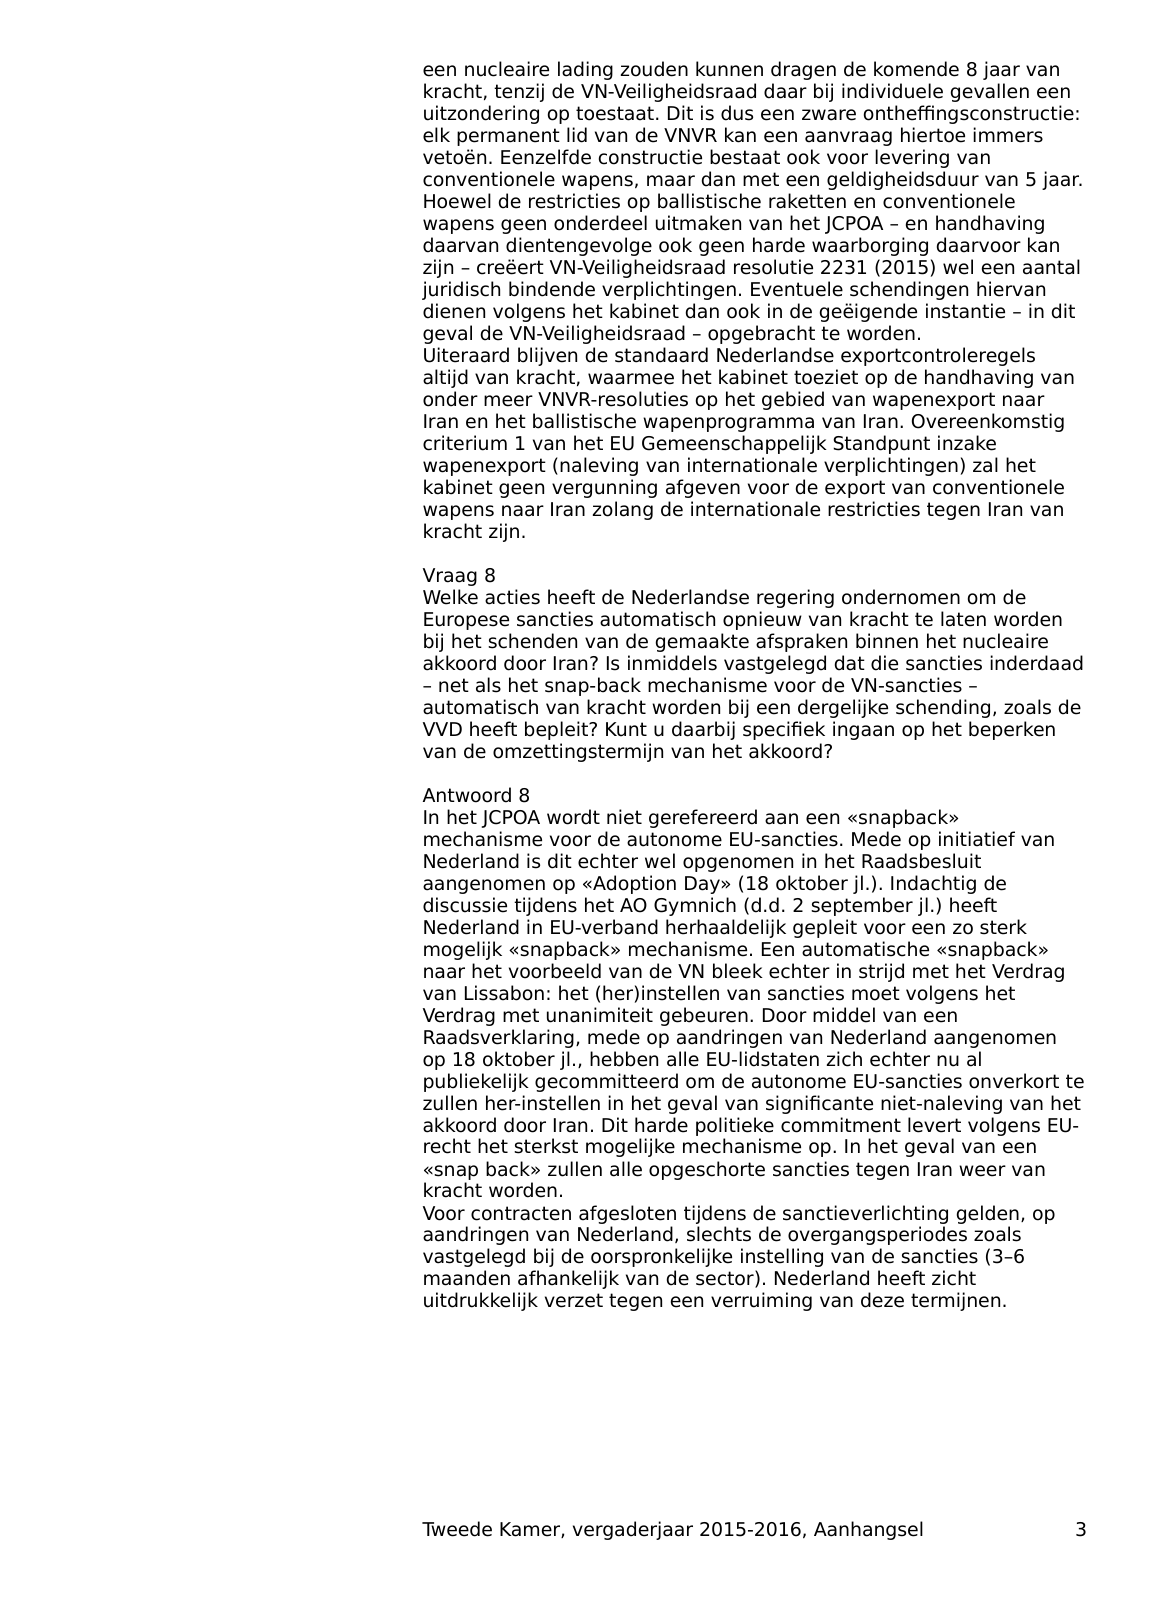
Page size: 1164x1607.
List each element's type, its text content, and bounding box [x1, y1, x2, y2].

text Welke acties heeft de Nederlandse regering ondernomen om de Europese sancties automatisch opnieuw van kracht te laten worden bij het schenden van de gemaakte afspraken binnen het nucleaire akkoord door Iran? Is inmiddels vastgelegd dat die sancties inderdaad – net als het snap-back mechanisme voor de VN-sancties – automatisch van kracht worden bij een dergelijke schending, zoals de VVD heeft bepleit? Kunt u daarbij specifiek ingaan op het beperken van de omzettingstermijn van het akkoord? [422, 587, 1087, 763]
text een nucleaire lading zouden kunnen dragen de komende 8 jaar van kracht, tenzij de VN-Veiligheidsraad daar bij individuele gevallen een uitzondering op toestaat. Dit is dus een zware ontheffingsconstructie: elk permanent lid van de VNVR kan een aanvraag hiertoe immers vetoën. Eenzelfde constructie bestaat ook voor levering van conventionele wapens, maar dan met een geldigheidsduur van 5 jaar. [422, 59, 1087, 191]
text Hoewel de restricties op ballistische raketten en conventionele wapens geen onderdeel uitmaken van het JCPOA – en handhaving daarvan dientengevolge ook geen harde waarborging daarvoor kan zijn – creëert VN-Veiligheidsraad resolutie 2231 (2015) wel een aantal juridisch bindende verplichtingen. Eventuele schendingen hiervan dienen volgens het kabinet dan ook in de geëigende instantie – in dit geval de VN-Veiligheidsraad – opgebracht te worden. [422, 191, 1087, 345]
text Uiteraard blijven de standaard Nederlandse exportcontroleregels altijd van kracht, waarmee het kabinet toeziet op de handhaving van onder meer VNVR-resoluties op het gebied van wapenexport naar Iran en het ballistische wapenprogramma van Iran. Overeenkomstig criterium 1 van het EU Gemeenschappelijk Standpunt inzake wapenexport (naleving van internationale verplichtingen) zal het kabinet geen vergunning afgeven voor de export van conventionele wapens naar Iran zolang de internationale restricties tegen Iran van kracht zijn. [422, 345, 1087, 543]
text In het JCPOA wordt niet gerefereerd aan een «snapback» mechanisme voor de autonome EU-sancties. Mede op initiatief van Nederland is dit echter wel opgenomen in het Raadsbesluit aangenomen op «Adoption Day» (18 oktober jl.). Indachtig de discussie tijdens het AO Gymnich (d.d. 2 september jl.) heeft Nederland in EU-verband herhaaldelijk gepleit voor een zo sterk mogelijk «snapback» mechanisme. Een automatische «snapback» naar het voorbeeld van de VN bleek echter in strijd met het Verdrag van Lissabon: het (her)instellen van sancties moet volgens het Verdrag met unanimiteit gebeuren. Door middel van een Raadsverklaring, mede op aandringen van Nederland aangenomen op 18 oktober jl., hebben alle EU-lidstaten zich echter nu al publiekelijk gecommitteerd om de autonome EU-sancties onverkort te zullen her-instellen in het geval van significante niet-naleving van het akkoord door Iran. Dit harde politieke commitment levert volgens EU-recht het sterkst mogelijke mechanisme op. In het geval van een «snap back» zullen alle opgeschorte sancties tegen Iran weer van kracht worden. [422, 807, 1087, 1202]
text Vraag 8 [422, 565, 1087, 587]
text Voor contracten afgesloten tijdens de sanctieverlichting gelden, op aandringen van Nederland, slechts de overgangsperiodes zoals vastgelegd bij de oorspronkelijke instelling van de sancties (3–6 maanden afhankelijk van de sector). Nederland heeft zicht uitdrukkelijk verzet tegen een verruiming van deze termijnen. [422, 1202, 1087, 1312]
text Antwoord 8 [422, 785, 1087, 807]
